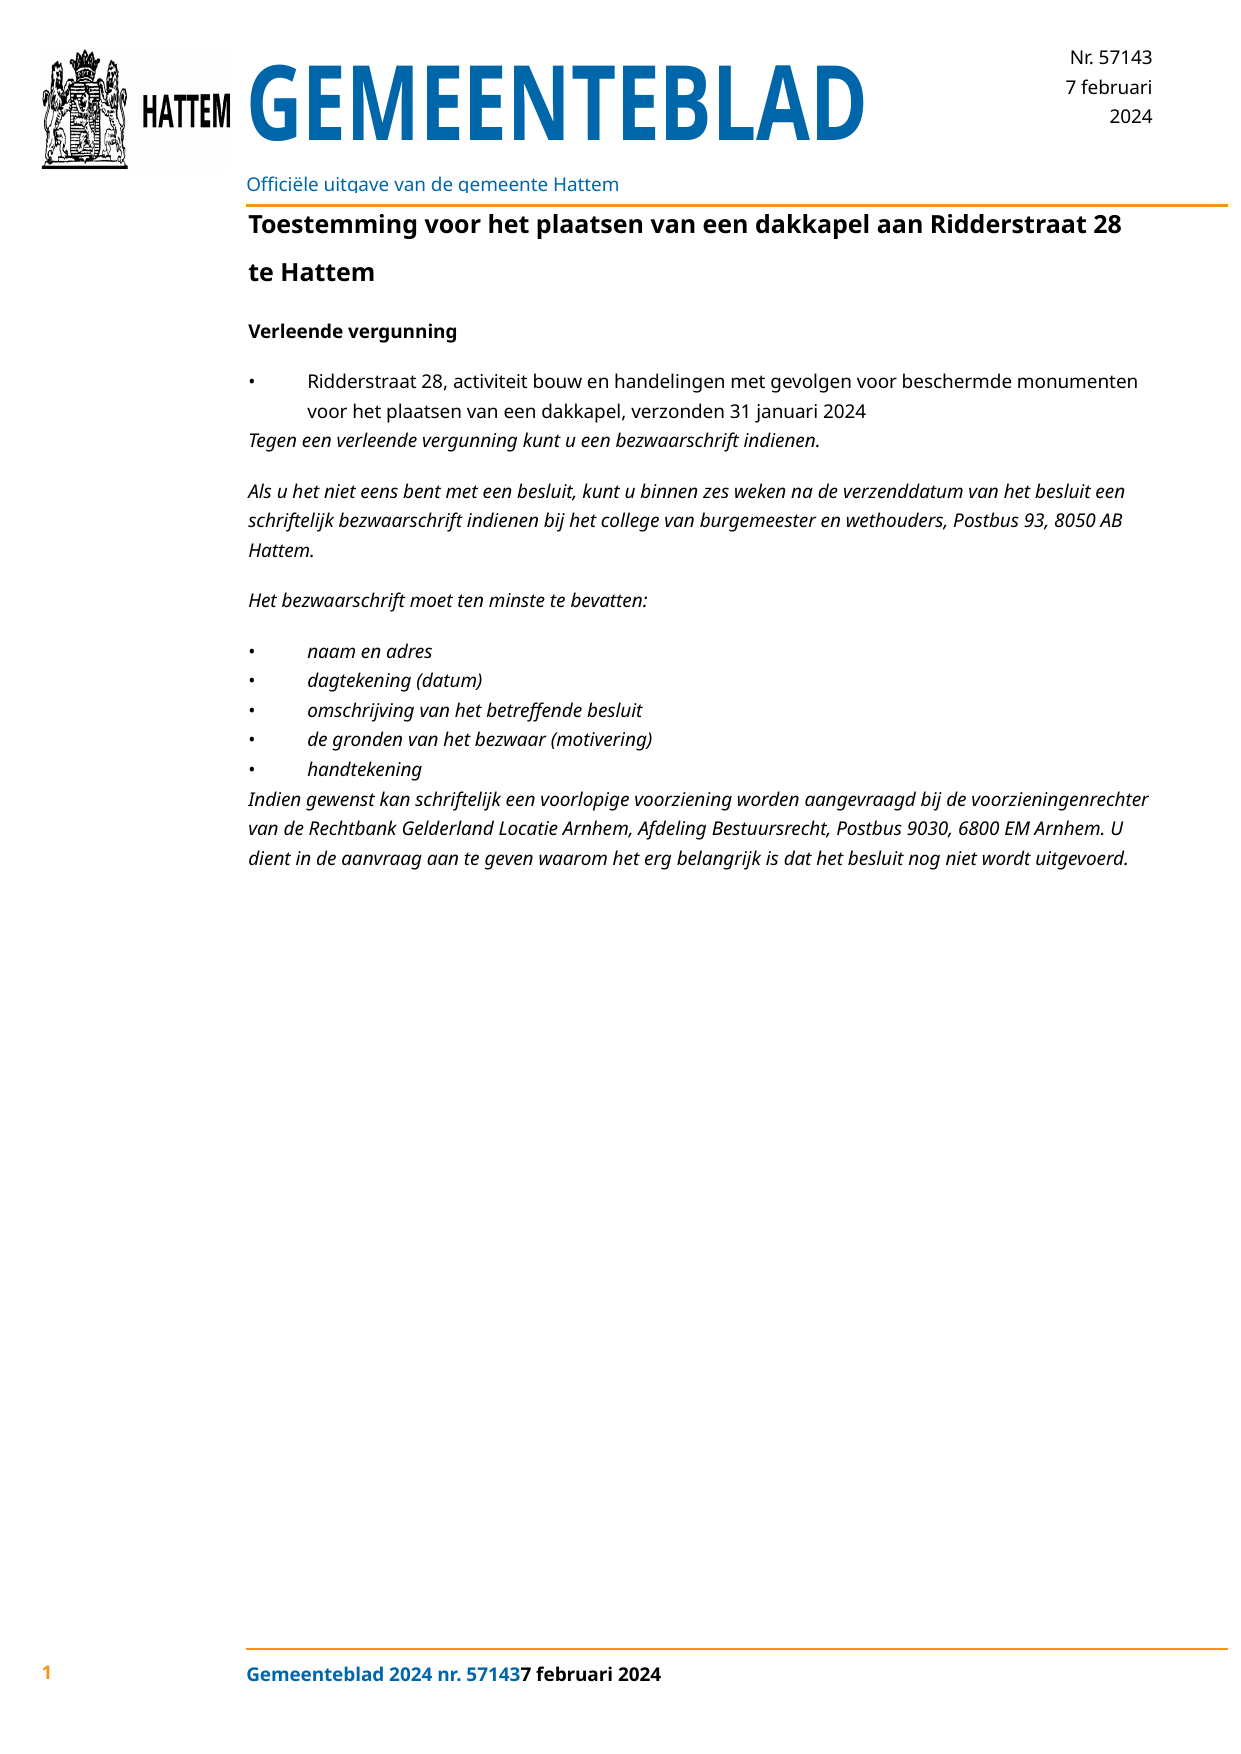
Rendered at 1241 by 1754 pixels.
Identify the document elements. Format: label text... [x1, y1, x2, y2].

text Tegen een verleende vergunning kunt u een bezwaarschrift indienen. [248, 427, 1152, 453]
list dagtekening (datum) [248, 667, 1152, 693]
text Als u het niet eens bent met een besluit, kunt u binnen zes weken na de verzenddatum van het besluit een schriftelijk bezwaarschrift indienen bij het college van burgemeester en wethouders, Postbus 93, 8050 AB Hattem. [248, 478, 1152, 563]
text Verleende vergunning [248, 318, 1152, 344]
list naam en adres [248, 638, 1152, 664]
list de gronden van het bezwaar (motivering) [248, 727, 1152, 752]
text Het bezwaarschrift moet ten minste te bevatten: [248, 587, 1152, 613]
text Indien gewenst kan schriftelijk een voorlopige voorziening worden aangevraagd bij de voorzieningenrechter van de Rechtbank Gelderland Locatie Arnhem, Afdeling Bestuursrecht, Postbus 9030, 6800 EM Arnhem. U dient in de aanvraag aan te geven waarom het erg belangrijk is dat het besluit nog niet wordt uitgevoerd. [248, 786, 1152, 871]
list handtekening [248, 756, 1152, 782]
list Ridderstraat 28, activiteit bouw en handelingen met gevolgen voor beschermde monumenten voor het plaatsen van een dakkapel, verzonden 31 januari 2024 [248, 368, 1152, 424]
list omschrijving van het betreffende besluit [248, 697, 1152, 723]
text Toestemming voor het plaatsen van een dakkapel aan Ridderstraat 28 te Hattem [248, 207, 1152, 288]
picture [41, 47, 231, 172]
